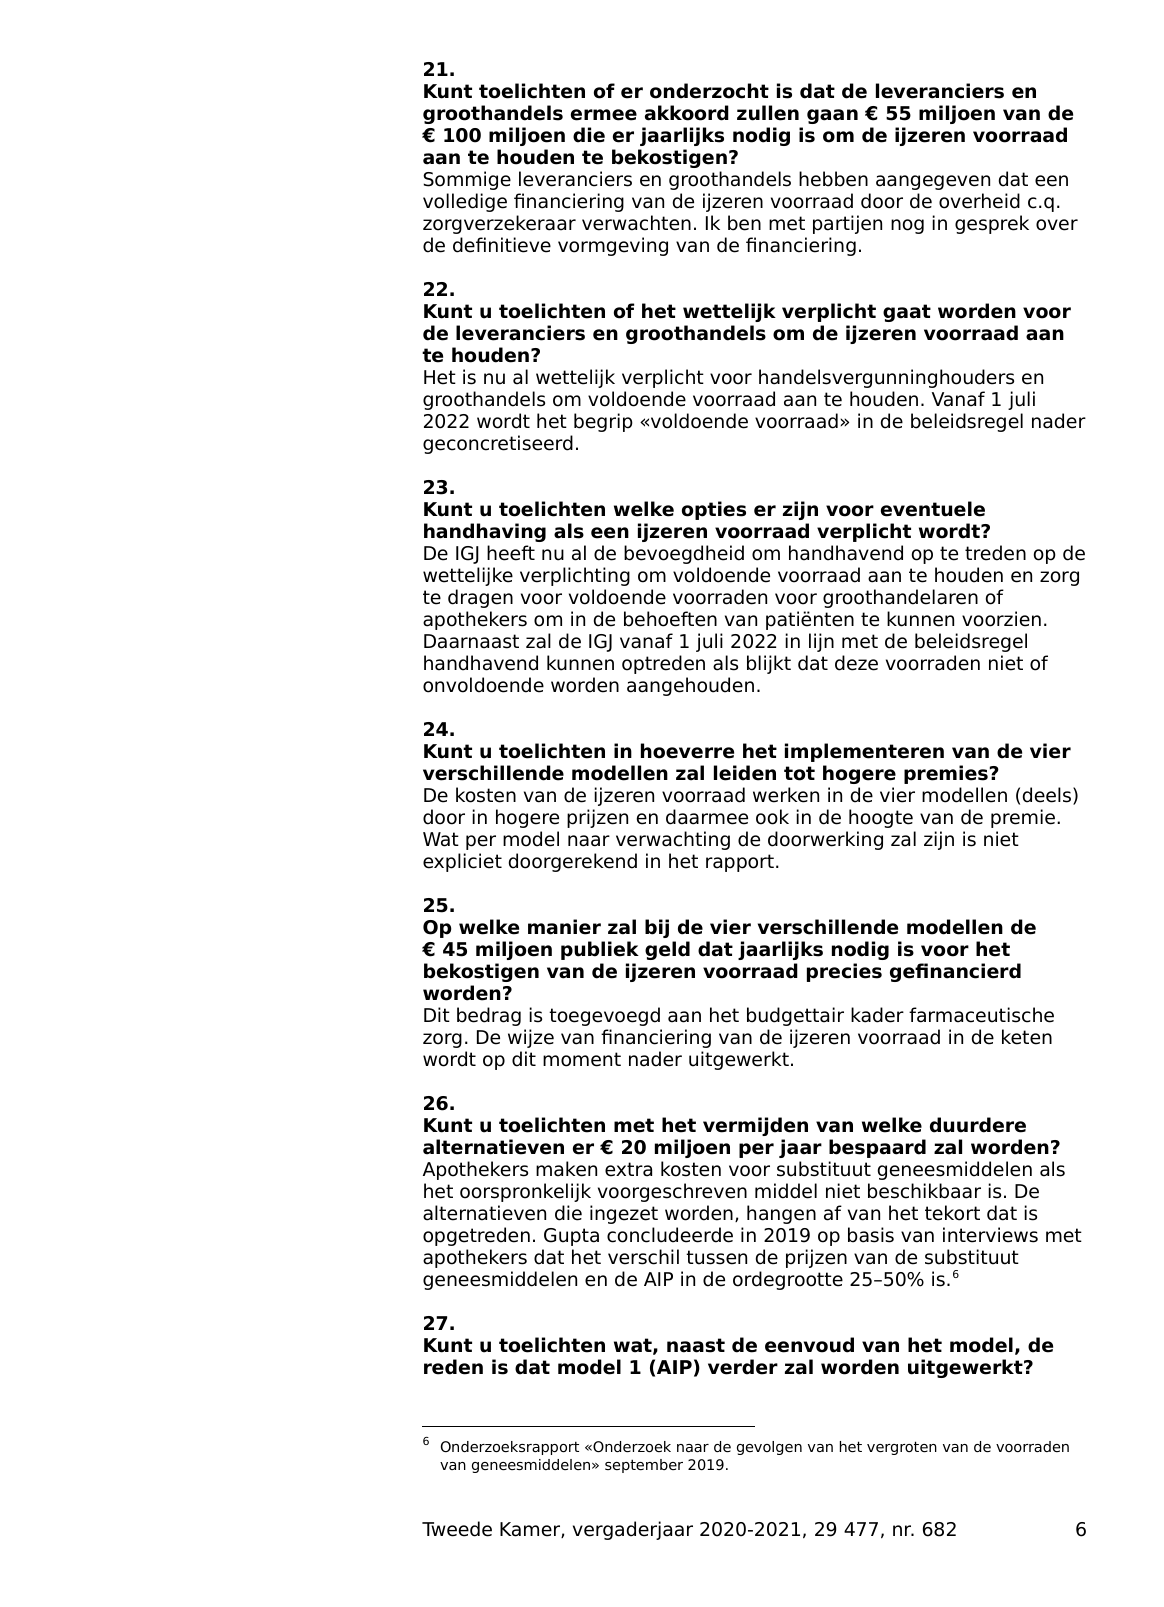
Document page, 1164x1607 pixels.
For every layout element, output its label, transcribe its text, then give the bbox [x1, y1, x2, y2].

text Kunt u toelichten in hoeverre het implementeren van de vier verschillende modellen zal leiden tot hogere premies? [422, 741, 1087, 785]
text Apothekers maken extra kosten voor substituut geneesmiddelen als het oorspronkelijk voorgeschreven middel niet beschikbaar is. De alternatieven die ingezet worden, hangen af van het tekort dat is opgetreden. Gupta concludeerde in 2019 op basis van interviews met apothekers dat het verschil tussen de prijzen van de substituut geneesmiddelen en de AIP in de ordegrootte 25–50% is. [422, 1159, 1087, 1291]
text Sommige leveranciers en groothandels hebben aangegeven dat een volledige financiering van de ijzeren voorraad door de overheid c.q. zorgverzekeraar verwachten. Ik ben met partijen nog in gesprek over de definitieve vormgeving van de financiering. [422, 169, 1087, 257]
text 22. [422, 279, 1087, 301]
text 24. [422, 719, 1087, 741]
text Dit bedrag is toegevoegd aan het budgettair kader farmaceutische zorg. De wijze van financiering van de ijzeren voorraad in de keten wordt op dit moment nader uitgewerkt. [422, 1005, 1087, 1071]
text Kunt u toelichten met het vermijden van welke duurdere alternatieven er € 20 miljoen per jaar bespaard zal worden? [422, 1115, 1087, 1159]
text 23. [422, 477, 1087, 499]
text 25. [422, 895, 1087, 917]
text 21. [422, 59, 1087, 81]
text 26. [422, 1093, 1087, 1115]
text De IGJ heeft nu al de bevoegdheid om handhavend op te treden op de wettelijke verplichting om voldoende voorraad aan te houden en zorg te dragen voor voldoende voorraden voor groothandelaren of apothekers om in de behoeften van patiënten te kunnen voorzien. Daarnaast zal de IGJ vanaf 1 juli 2022 in lijn met de beleidsregel handhavend kunnen optreden als blijkt dat deze voorraden niet of onvoldoende worden aangehouden. [422, 543, 1087, 697]
text Het is nu al wettelijk verplicht voor handelsvergunninghouders en groothandels om voldoende voorraad aan te houden. Vanaf 1 juli 2022 wordt het begrip «voldoende voorraad» in de beleidsregel nader geconcretiseerd. [422, 367, 1087, 455]
text Kunt toelichten of er onderzocht is dat de leveranciers en groothandels ermee akkoord zullen gaan € 55 miljoen van de € 100 miljoen die er jaarlijks nodig is om de ijzeren voorraad aan te houden te bekostigen? [422, 81, 1087, 169]
text De kosten van de ijzeren voorraad werken in de vier modellen (deels) door in hogere prijzen en daarmee ook in de hoogte van de premie. Wat per model naar verwachting de doorwerking zal zijn is niet expliciet doorgerekend in het rapport. [422, 785, 1087, 873]
text Kunt u toelichten of het wettelijk verplicht gaat worden voor de leveranciers en groothandels om de ijzeren voorraad aan te houden? [422, 301, 1087, 367]
text Kunt u toelichten welke opties er zijn voor eventuele handhaving als een ijzeren voorraad verplicht wordt? [422, 499, 1087, 543]
text Kunt u toelichten wat, naast de eenvoud van het model, de reden is dat model 1 (AIP) verder zal worden uitgewerkt? [422, 1335, 1087, 1379]
text Onderzoeksrapport «Onderzoek naar de gevolgen van het vergroten van de voorraden van geneesmiddelen» september 2019. [422, 1435, 1087, 1474]
text Op welke manier zal bij de vier verschillende modellen de € 45 miljoen publiek geld dat jaarlijks nodig is voor het bekostigen van de ijzeren voorraad precies gefinancierd worden? [422, 917, 1087, 1005]
text 27. [422, 1313, 1087, 1335]
